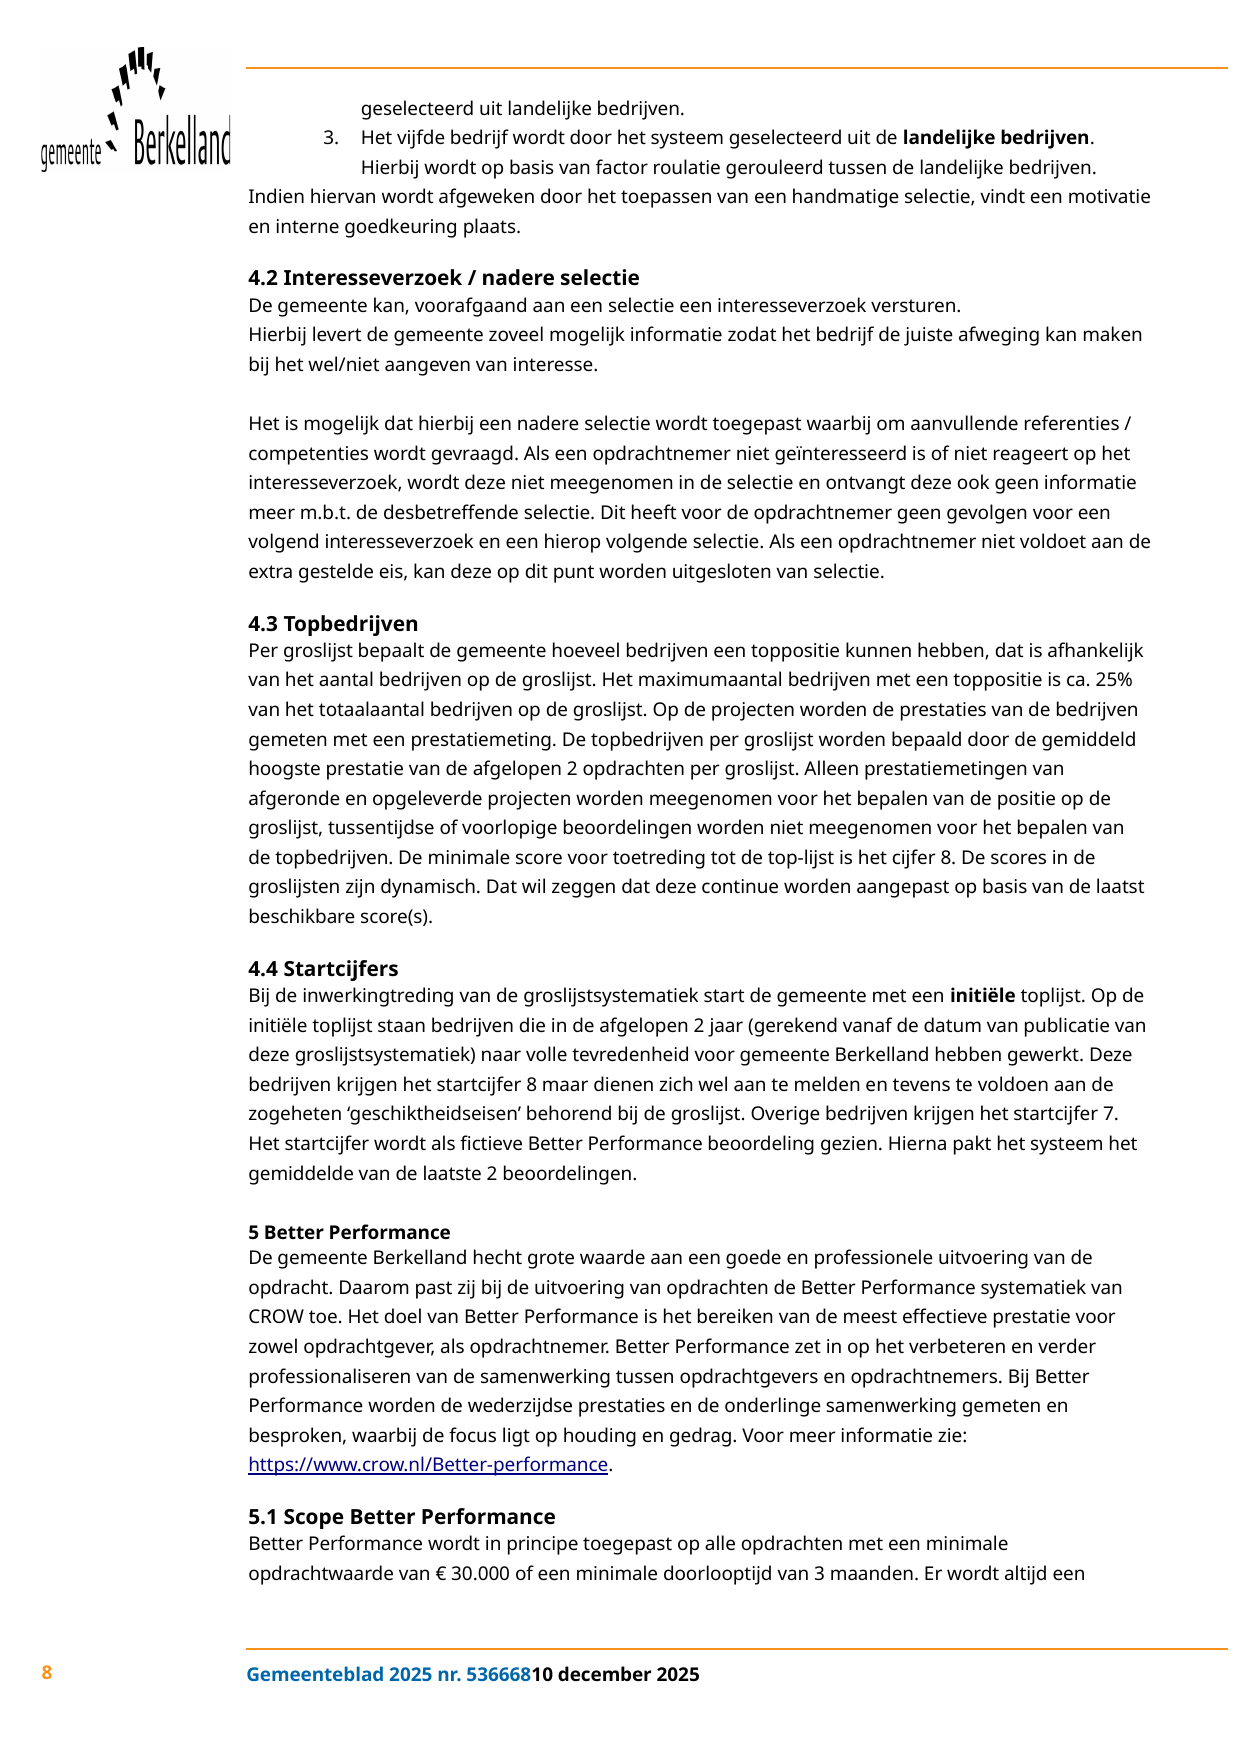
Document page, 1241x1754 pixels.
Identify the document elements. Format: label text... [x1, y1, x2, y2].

text 4.3 Topbedrijven [248, 609, 1152, 637]
text Het startcijfer wordt als fictieve Better Performance beoordeling gezien. Hierna pakt het systeem het gemiddelde van de laatste 2 beoordelingen. [248, 1130, 1152, 1185]
list geselecteerd uit landelijke bedrijven. [323, 95, 1152, 121]
text 5 Better Performance [248, 1219, 1152, 1244]
text De gemeente Berkelland hecht grote waarde aan een goede en professionele uitvoering van de opdracht. Daarom past zij bij de uitvoering van opdrachten de Better Performance systematiek van CROW toe. Het doel van Better Performance is het bereiken van de meest effectieve prestatie voor zowel opdrachtgever, als opdrachtnemer. Better Performance zet in op het verbeteren en verder professionaliseren van de samenwerking tussen opdrachtgevers en opdrachtnemers. Bij Better Performance worden de wederzijdse prestaties en de onderlinge samenwerking gemeten en besproken, waarbij de focus ligt op houding en gedrag. Voor meer informatie zie: https://www.crow.nl/Better-performance. [248, 1244, 1152, 1477]
text Better Performance wordt in principe toegepast op alle opdrachten met een minimale opdrachtwaarde van € 30.000 of een minimale doorlooptijd van 3 maanden. Er wordt altijd een [248, 1531, 1152, 1586]
list Het vijfde bedrijf wordt door het systeem geselecteerd uit de landelijke bedrijven. Hierbij wordt op basis van factor roulatie gerouleerd tussen de landelijke bedrijven. [323, 124, 1152, 180]
text Indien hiervan wordt afgeweken door het toepassen van een handmatige selectie, vindt een motivatie en interne goedkeuring plaats. [248, 183, 1152, 239]
text 4.4 Startcijfers [248, 954, 1152, 982]
text 4.2 Interesseverzoek / nadere selectie [248, 263, 1152, 292]
text Het is mogelijk dat hierbij een nadere selectie wordt toegepast waarbij om aanvullende referenties / competenties wordt gevraagd. Als een opdrachtnemer niet geïnteresseerd is of niet reageert op het interesseverzoek, wordt deze niet meegenomen in de selectie en ontvangt deze ook geen informatie meer m.b.t. de desbetreffende selectie. Dit heeft voor de opdrachtnemer geen gevolgen voor een volgend interesseverzoek en een hierop volgende selectie. Als een opdrachtnemer niet voldoet aan de extra gestelde eis, kan deze op dit punt worden uitgesloten van selectie. [248, 410, 1152, 584]
text De gemeente kan, voorafgaand aan een selectie een interesseverzoek versturen. [248, 292, 1152, 318]
text Per groslijst bepaalt de gemeente hoeveel bedrijven een toppositie kunnen hebben, dat is afhankelijk van het aantal bedrijven op de groslijst. Het maximumaantal bedrijven met een toppositie is ca. 25% van het totaalaantal bedrijven op de groslijst. Op de projecten worden de prestaties van de bedrijven gemeten met een prestatiemeting. De topbedrijven per groslijst worden bepaald door de gemiddeld hoogste prestatie van de afgelopen 2 opdrachten per groslijst. Alleen prestatiemetingen van afgeronde en opgeleverde projecten worden meegenomen voor het bepalen van de positie op de groslijst, tussentijdse of voorlopige beoordelingen worden niet meegenomen voor het bepalen van de topbedrijven. De minimale score voor toetreding tot de top-lijst is het cijfer 8. De scores in de groslijsten zijn dynamisch. Dat wil zeggen dat deze continue worden aangepast op basis van de laatst beschikbare score(s). [248, 637, 1152, 929]
text Bij de inwerkingtreding van de groslijstsystematiek start de gemeente met een initiële toplijst. Op de initiële toplijst staan bedrijven die in de afgelopen 2 jaar (gerekend vanaf de datum van publicatie van deze groslijstsystematiek) naar volle tevredenheid voor gemeente Berkelland hebben gewerkt. Deze bedrijven krijgen het startcijfer 8 maar dienen zich wel aan te melden en tevens te voldoen aan de zogeheten ‘geschiktheidseisen’ behorend bij de groslijst. Overige bedrijven krijgen het startcijfer 7. [248, 982, 1152, 1126]
text Hierbij levert de gemeente zoveel mogelijk informatie zodat het bedrijf de juiste afweging kan maken bij het wel/niet aangeven van interesse. [248, 322, 1152, 377]
picture [41, 47, 231, 172]
text 5.1 Scope Better Performance [248, 1502, 1152, 1531]
